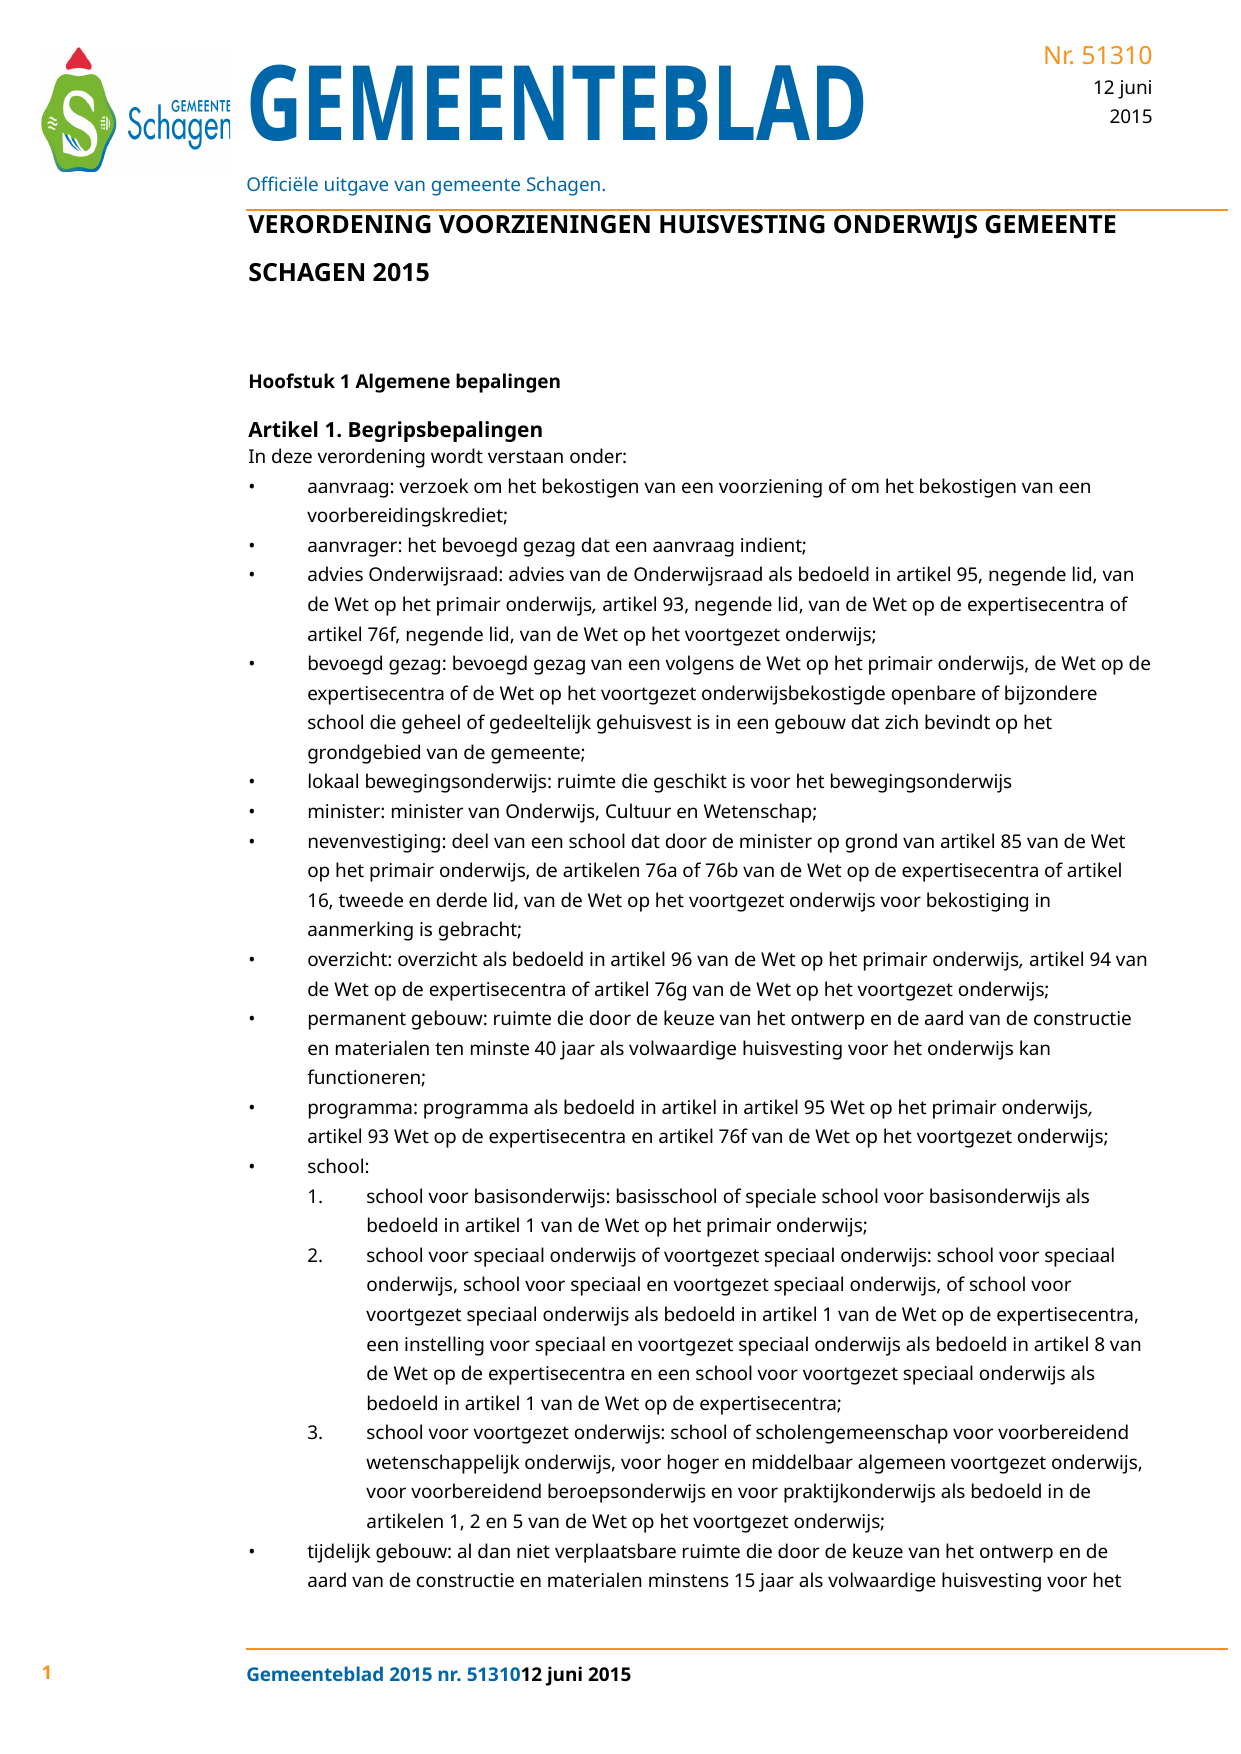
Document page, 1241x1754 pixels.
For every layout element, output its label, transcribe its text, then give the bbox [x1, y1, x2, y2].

list aanvraag: verzoek om het bekostigen van een voorziening of om het bekostigen van een voorbereidingskrediet; [248, 473, 1152, 528]
list minister: minister van Onderwijs, Cultuur en Wetenschap; [248, 798, 1152, 824]
list tijdelijk gebouw: al dan niet verplaatsbare ruimte die door de keuze van het ontwerp en de aard van de constructie en materialen minstens 15 jaar als volwaardige huisvesting voor het [248, 1538, 1152, 1593]
list nevenvestiging: deel van een school dat door de minister op grond van artikel 85 van de Wet op het primair onderwijs, de artikelen 76a of 76b van de Wet op de expertisecentra of artikel 16, tweede en derde lid, van de Wet op het voortgezet onderwijs voor bekostiging in aanmerking is gebracht; [248, 828, 1152, 942]
text Hoofstuk 1 Algemene bepalingen [248, 368, 1152, 394]
list aanvrager: het bevoegd gezag dat een aanvraag indient; [248, 532, 1152, 558]
text VERORDENING VOORZIENINGEN HUISVESTING ONDERWIJS GEMEENTE SCHAGEN 2015 [248, 211, 1152, 288]
list school voor voortgezet onderwijs: school of scholengemeenschap voor voorbereidend wetenschappelijk onderwijs, voor hoger en middelbaar algemeen voortgezet onderwijs, voor voorbereidend beroepsonderwijs en voor praktijkonderwijs als bedoeld in de artikelen 1, 2 en 5 van de Wet op het voortgezet onderwijs; [307, 1419, 1152, 1534]
list overzicht: overzicht als bedoeld in artikel 96 van de Wet op het primair onderwijs, artikel 94 van de Wet op de expertisecentra of artikel 76g van de Wet op het voortgezet onderwijs; [248, 946, 1152, 1002]
list advies Onderwijsraad: advies van de Onderwijsraad als bedoeld in artikel 95, negende lid, van de Wet op het primair onderwijs, artikel 93, negende lid, van de Wet op de expertisecentra of artikel 76f, negende lid, van de Wet op het voortgezet onderwijs; [248, 562, 1152, 647]
list bevoegd gezag: bevoegd gezag van een volgens de Wet op het primair onderwijs, de Wet op de expertisecentra of de Wet op het voortgezet onderwijsbekostigde openbare of bijzondere school die geheel of gedeeltelijk gehuisvest is in een gebouw dat zich bevindt op het grondgebied van de gemeente; [248, 650, 1152, 765]
list permanent gebouw: ruimte die door de keuze van het ontwerp en de aard van de constructie en materialen ten minste 40 jaar als volwaardige huisvesting voor het onderwijs kan functioneren; [248, 1005, 1152, 1090]
list school voor speciaal onderwijs of voortgezet speciaal onderwijs: school voor speciaal onderwijs, school voor speciaal en voortgezet speciaal onderwijs, of school voor voortgezet speciaal onderwijs als bedoeld in artikel 1 van de Wet op de expertisecentra, een instelling voor speciaal en voortgezet speciaal onderwijs als bedoeld in artikel 8 van de Wet op de expertisecentra en een school voor voortgezet speciaal onderwijs als bedoeld in artikel 1 van de Wet op de expertisecentra; [307, 1242, 1152, 1416]
list programma: programma als bedoeld in artikel in artikel 95 Wet op het primair onderwijs, artikel 93 Wet op de expertisecentra en artikel 76f van de Wet op het voortgezet onderwijs; [248, 1094, 1152, 1149]
text In deze verordening wordt verstaan onder: [248, 443, 1152, 469]
list school voor basisonderwijs: basisschool of speciale school voor basisonderwijs als bedoeld in artikel 1 van de Wet op het primair onderwijs; [307, 1183, 1152, 1238]
text Artikel 1. Begripsbepalingen [248, 415, 1152, 443]
list school: [248, 1153, 1152, 1179]
picture [41, 47, 231, 172]
list lokaal bewegingsonderwijs: ruimte die geschikt is voor het bewegingsonderwijs [248, 769, 1152, 794]
